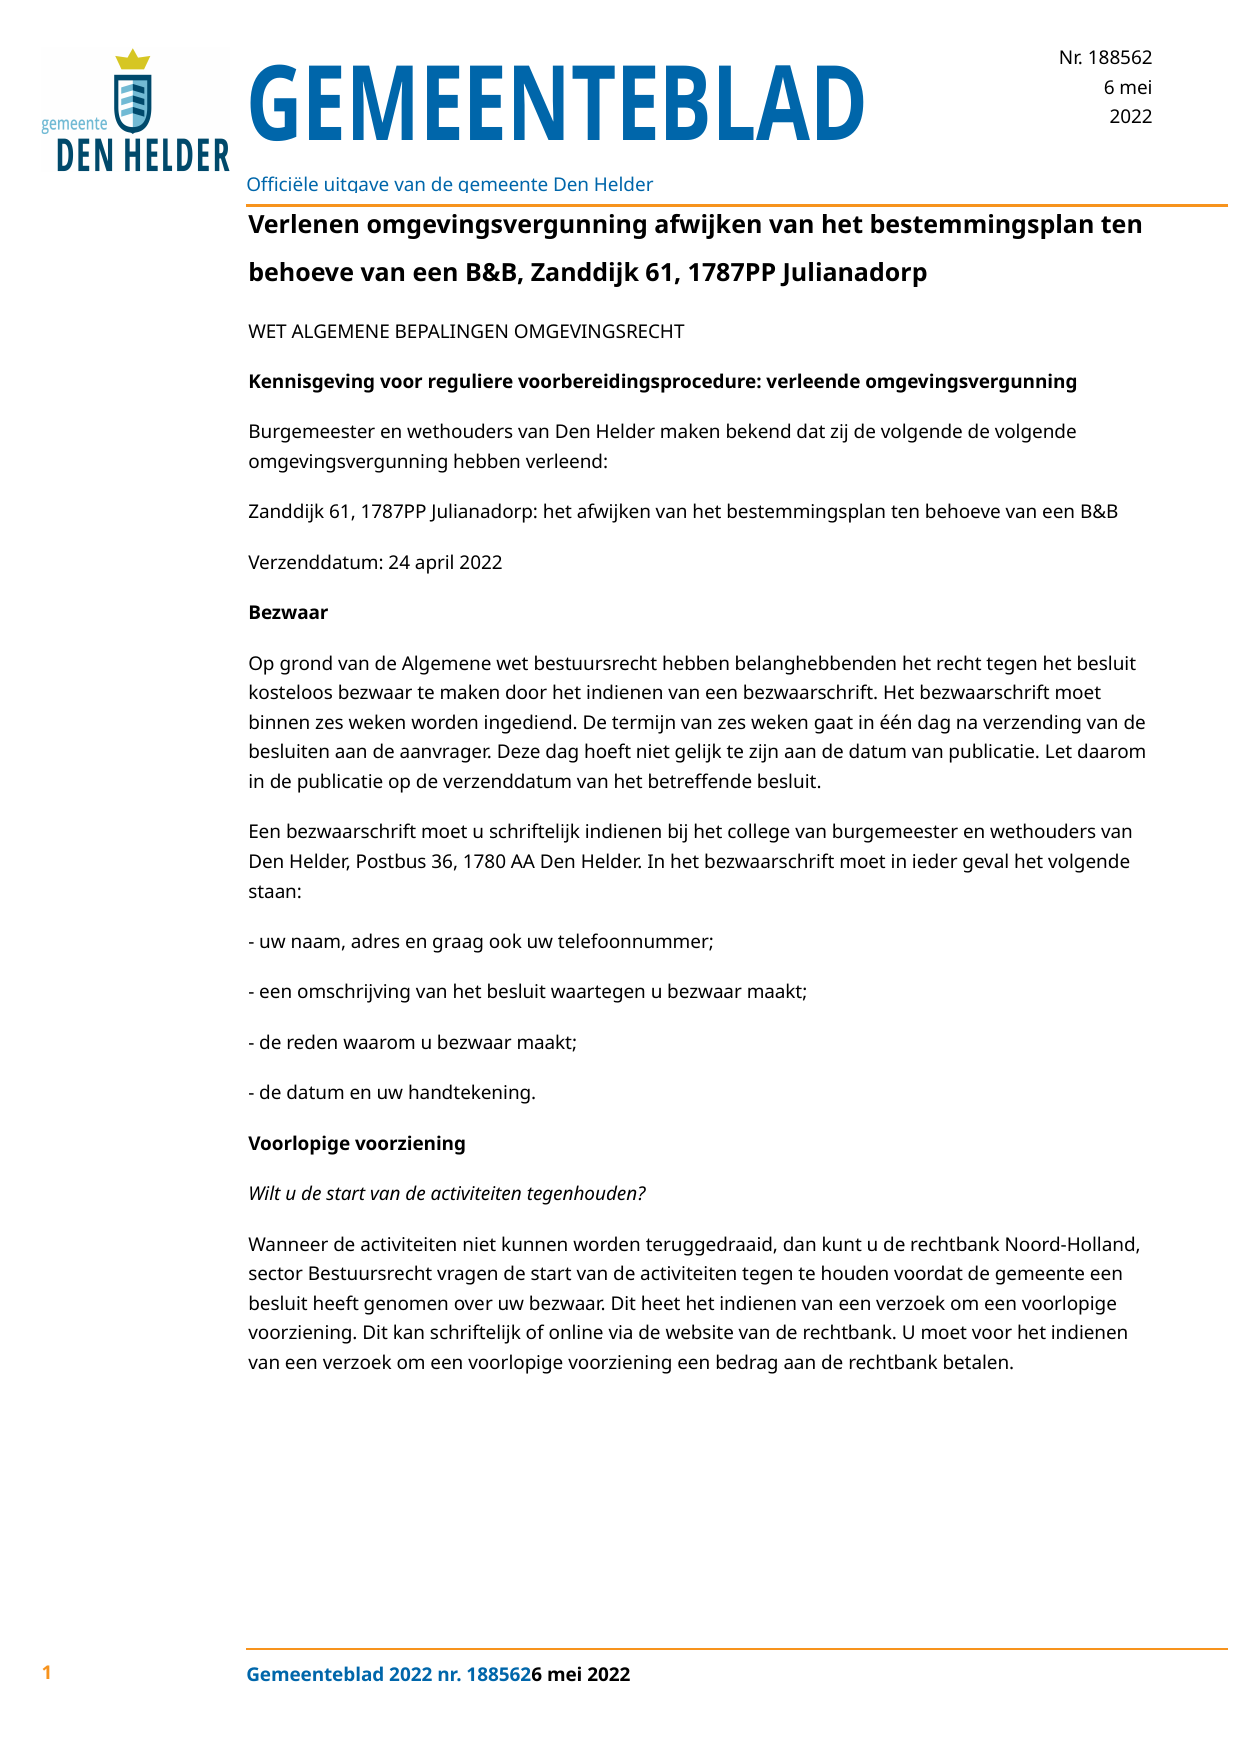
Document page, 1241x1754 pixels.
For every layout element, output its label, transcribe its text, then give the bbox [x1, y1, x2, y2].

text Wilt u de start van de activiteiten tegenhouden? [248, 1180, 1152, 1206]
text - de datum en uw handtekening. [248, 1079, 1152, 1105]
text Zanddijk 61, 1787PP Julianadorp: het afwijken van het bestemmingsplan ten behoeve van een B&B [248, 499, 1152, 524]
text - uw naam, adres en graag ook uw telefoonnummer; [248, 928, 1152, 954]
picture [100, 154, 106, 172]
picture [41, 47, 231, 172]
text Op grond van de Algemene wet bestuursrecht hebben belanghebbenden het recht tegen het besluit kosteloos bezwaar te maken door het indienen van een bezwaarschrift. Het bezwaarschrift moet binnen zes weken worden ingediend. De termijn van zes weken gaat in één dag na verzending van de besluiten aan de aanvrager. Deze dag hoeft niet gelijk te zijn aan de datum van publicatie. Let daarom in de publicatie op de verzenddatum van het betreffende besluit. [248, 650, 1152, 794]
text - een omschrijving van het besluit waartegen u bezwaar maakt; [248, 979, 1152, 1004]
text Burgemeester en wethouders van Den Helder maken bekend dat zij de volgende de volgende omgevingsvergunning hebben verleend: [248, 419, 1152, 474]
text Bezwaar [248, 599, 1152, 625]
picture [182, 144, 187, 165]
text WET ALGEMENE BEPALINGEN OMGEVINGSRECHT [248, 318, 1152, 344]
text Wanneer de activiteiten niet kunnen worden teruggedraaid, dan kunt u de rechtbank Noord-Holland, sector Bestuursrecht vragen de start van de activiteiten tegen te houden voordat de gemeente een besluit heeft genomen over uw bezwaar. Dit heet het indienen van een verzoek om een voorlopige voorziening. Dit kan schriftelijk of online via de website van de rechtbank. U moet voor het indienen van een verzoek om een voorlopige voorziening een bedrag aan de rechtbank betalen. [248, 1231, 1152, 1375]
text Kennisgeving voor reguliere voorbereidingsprocedure: verleende omgevingsvergunning [248, 368, 1152, 394]
picture [220, 160, 224, 172]
text Verlenen omgevingsvergunning afwijken van het bestemmingsplan ten behoeve van een B&B, Zanddijk 61, 1787PP Julianadorp [248, 207, 1152, 288]
picture [63, 144, 68, 165]
text - de reden waarom u bezwaar maakt; [248, 1029, 1152, 1055]
text Een bezwaarschrift moet u schriftelijk indienen bij het college van burgemeester en wethouders van Den Helder, Postbus 36, 1780 AA Den Helder. In het bezwaarschrift moet in ieder geval het volgende staan: [248, 819, 1152, 904]
text Verzenddatum: 24 april 2022 [248, 549, 1152, 575]
text Voorlopige voorziening [248, 1130, 1152, 1156]
picture [130, 157, 135, 172]
